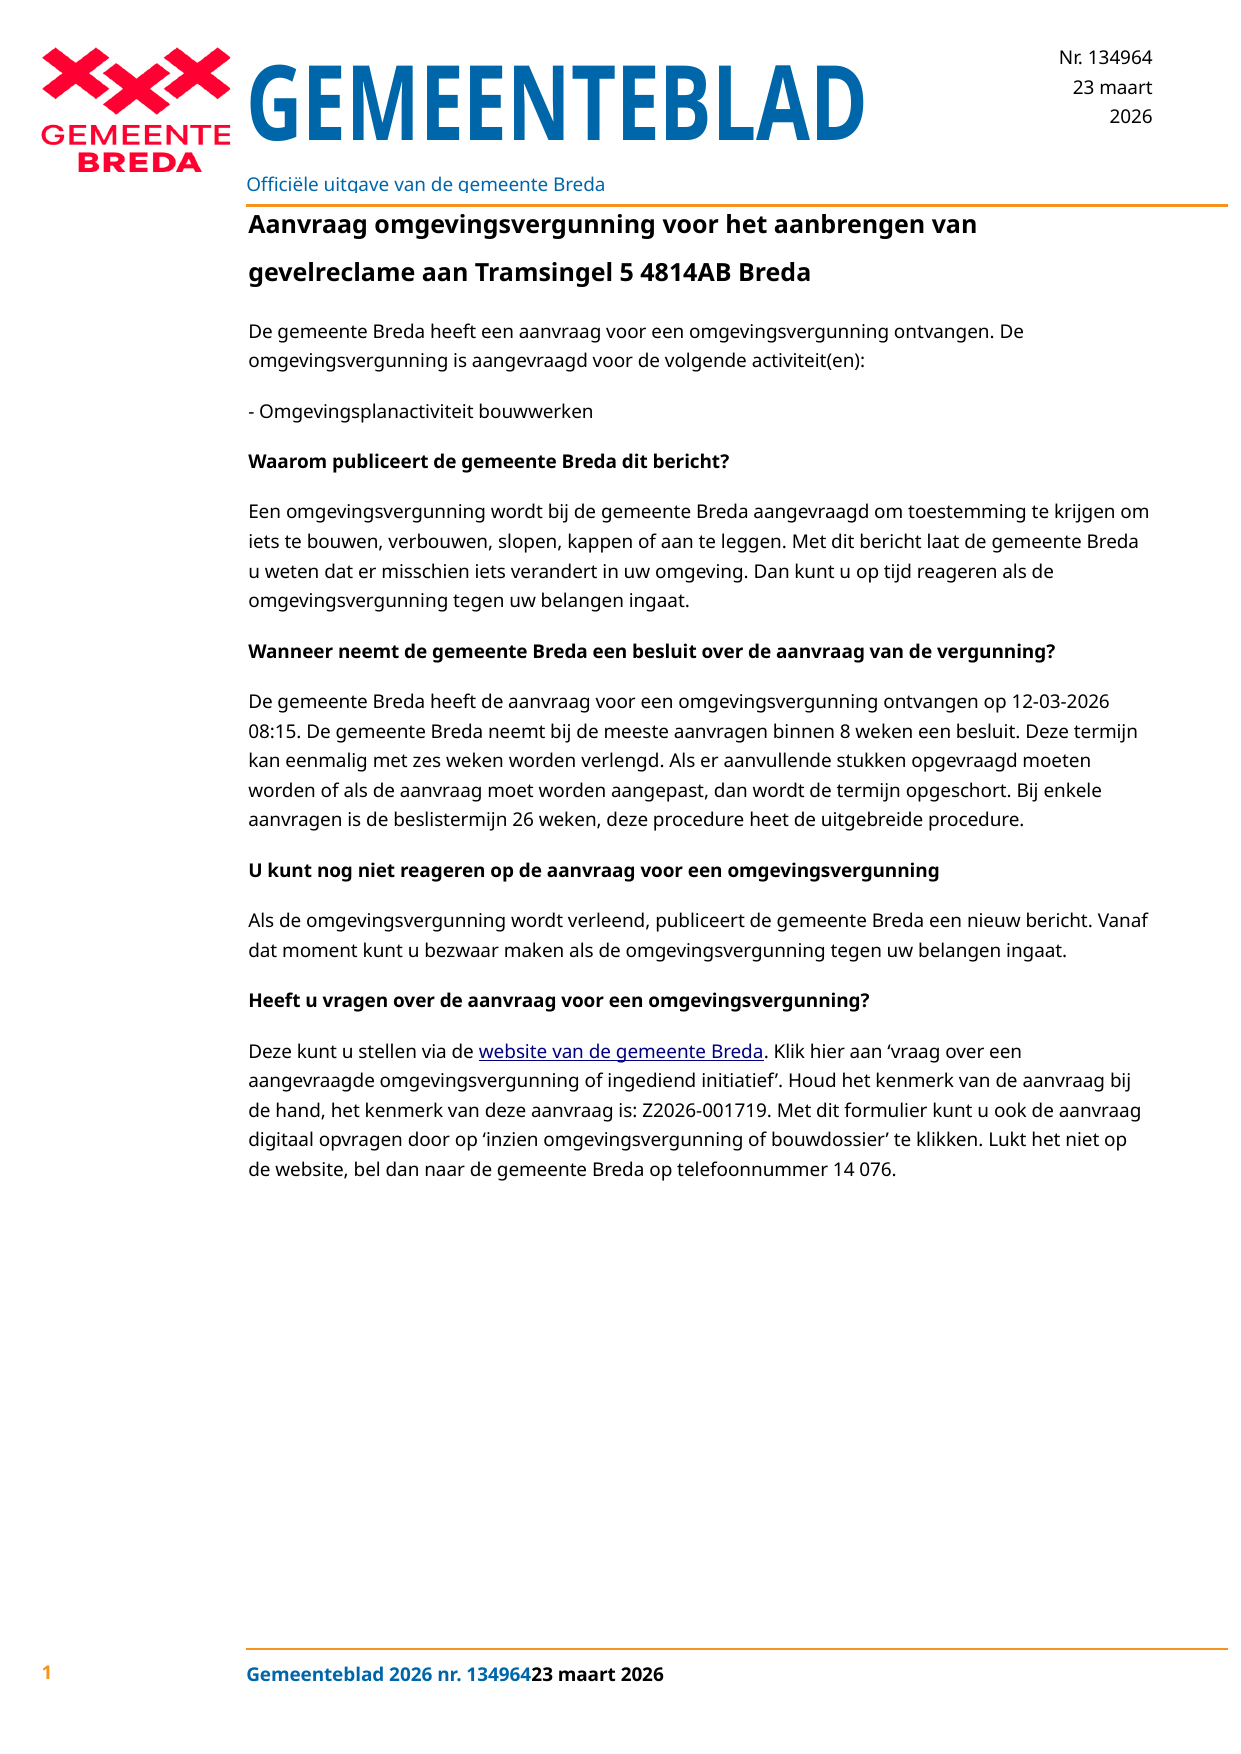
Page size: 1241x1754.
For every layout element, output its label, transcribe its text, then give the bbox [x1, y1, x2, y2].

text Waarom publiceert de gemeente Breda dit bericht? [248, 448, 1152, 474]
text Wanneer neemt de gemeente Breda een besluit over de aanvraag van de vergunning? [248, 638, 1152, 664]
picture [41, 47, 231, 172]
text De gemeente Breda heeft een aanvraag voor een omgevingsvergunning ontvangen. De omgevingsvergunning is aangevraagd voor de volgende activiteit(en): [248, 318, 1152, 373]
text - Omgevingsplanactiviteit bouwwerken [248, 398, 1152, 424]
text De gemeente Breda heeft de aanvraag voor een omgevingsvergunning ontvangen op 12-03-2026 08:15. De gemeente Breda neemt bij de meeste aanvragen binnen 8 weken een besluit. Deze termijn kan eenmalig met zes weken worden verlengd. Als er aanvullende stukken opgevraagd moeten worden of als de aanvraag moet worden aangepast, dan wordt de termijn opgeschort. Bij enkele aanvragen is de beslistermijn 26 weken, deze procedure heet de uitgebreide procedure. [248, 688, 1152, 832]
text Heeft u vragen over de aanvraag voor een omgevingsvergunning? [248, 987, 1152, 1013]
text Als de omgevingsvergunning wordt verleend, publiceert de gemeente Breda een nieuw bericht. Vanaf dat moment kunt u bezwaar maken als de omgevingsvergunning tegen uw belangen ingaat. [248, 907, 1152, 963]
text Een omgevingsvergunning wordt bij de gemeente Breda aangevraagd om toestemming te krijgen om iets te bouwen, verbouwen, slopen, kappen of aan te leggen. Met dit bericht laat de gemeente Breda u weten dat er misschien iets verandert in uw omgeving. Dan kunt u op tijd reageren als de omgevingsvergunning tegen uw belangen ingaat. [248, 499, 1152, 613]
text Deze kunt u stellen via de website van de gemeente Breda. Klik hier aan ‘vraag over een aangevraagde omgevingsvergunning of ingediend initiatief’. Houd het kenmerk van de aanvraag bij de hand, het kenmerk van deze aanvraag is: Z2026-001719. Met dit formulier kunt u ook de aanvraag digitaal opvragen door op ‘inzien omgevingsvergunning of bouwdossier’ te klikken. Lukt het niet op de website, bel dan naar de gemeente Breda op telefoonnummer 14 076. [248, 1038, 1152, 1182]
text Aanvraag omgevingsvergunning voor het aanbrengen van gevelreclame aan Tramsingel 5 4814AB Breda [248, 207, 1152, 288]
text U kunt nog niet reageren op de aanvraag voor een omgevingsvergunning [248, 857, 1152, 883]
